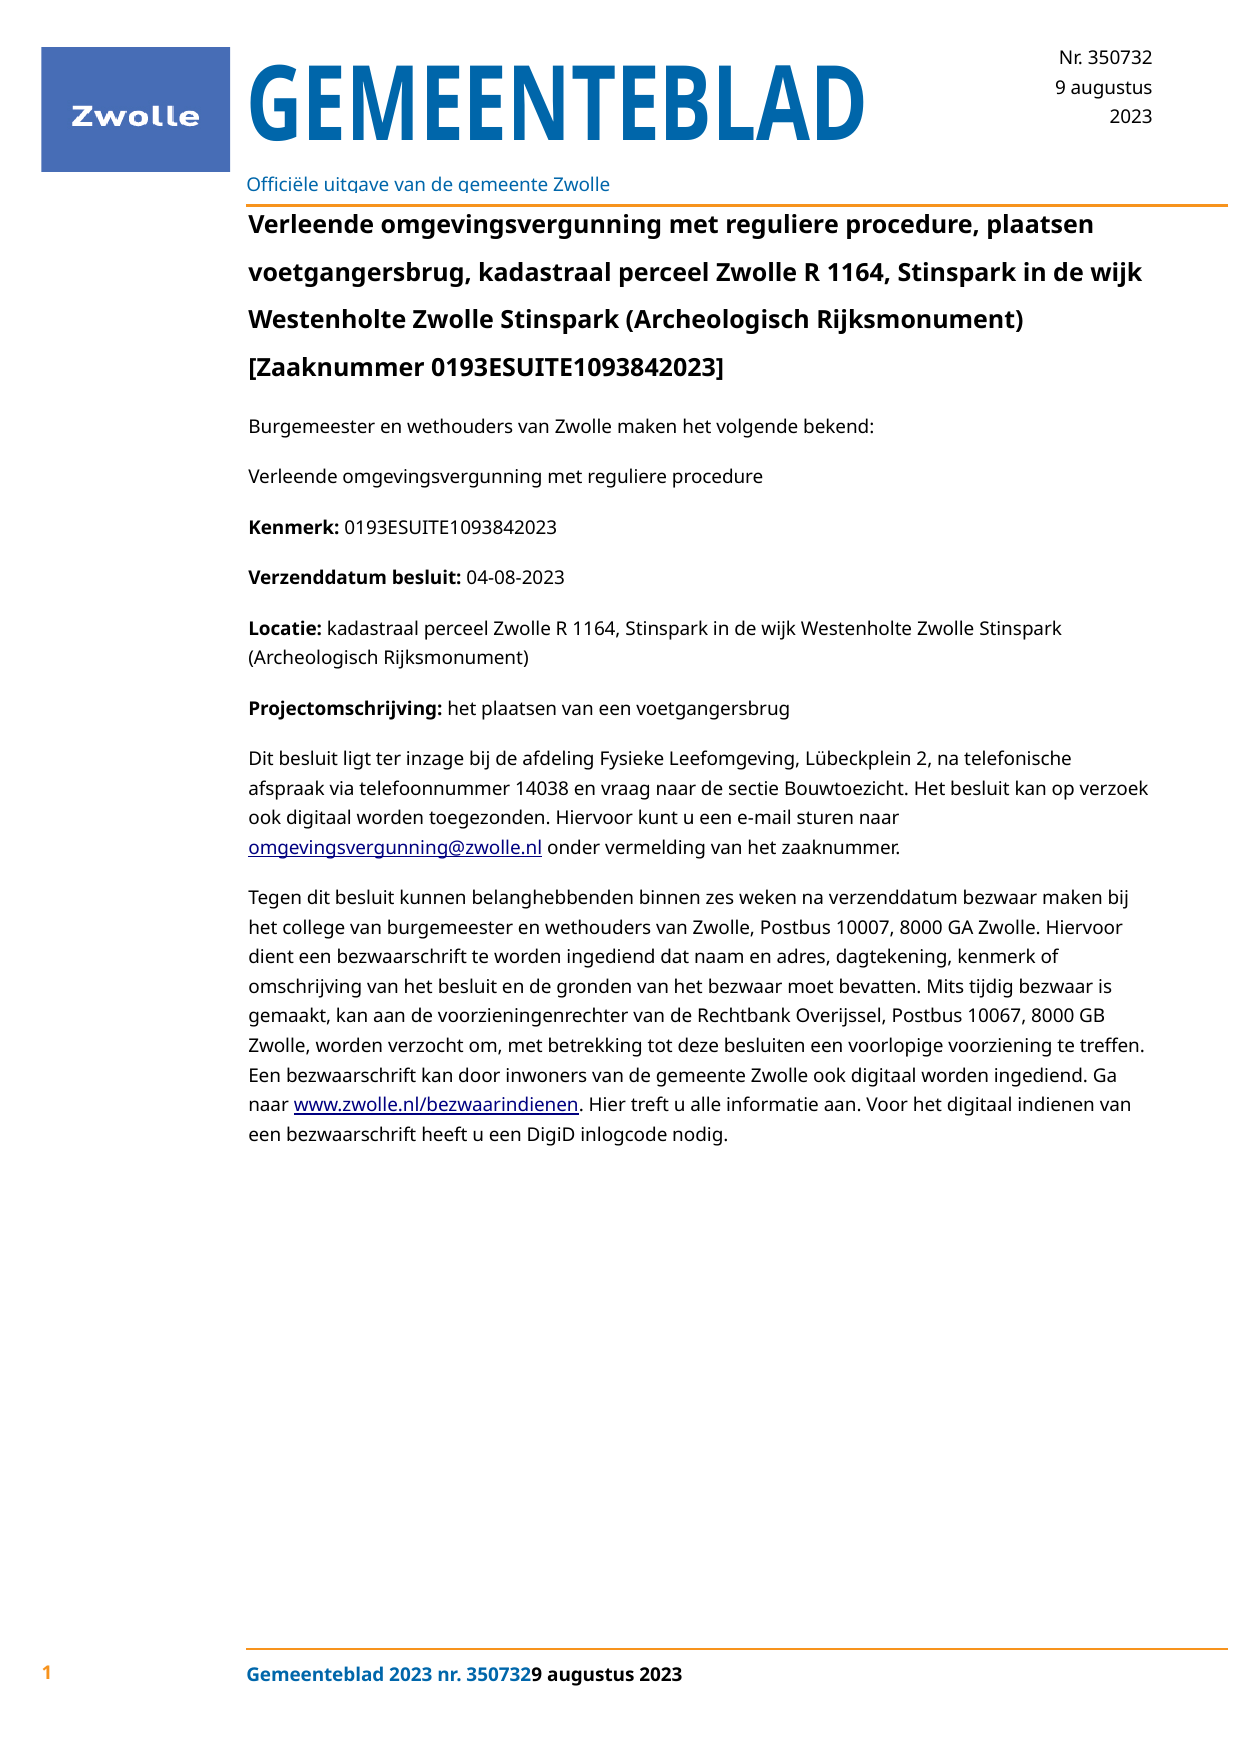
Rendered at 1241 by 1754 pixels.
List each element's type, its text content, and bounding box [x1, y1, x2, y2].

text Locatie: kadastraal perceel Zwolle R 1164, Stinspark in de wijk Westenholte Zwolle Stinspark (Archeologisch Rijksmonument) [248, 615, 1152, 670]
text Tegen dit besluit kunnen belanghebbenden binnen zes weken na verzenddatum bezwaar maken bij het college van burgemeester en wethouders van Zwolle, Postbus 10007, 8000 GA Zwolle. Hiervoor dient een bezwaarschrift te worden ingediend dat naam en adres, dagtekening, kenmerk of omschrijving van het besluit en de gronden van het bezwaar moet bevatten. Mits tijdig bezwaar is gemaakt, kan aan de voorzieningenrechter van de Rechtbank Overijssel, Postbus 10067, 8000 GB Zwolle, worden verzocht om, met betrekking tot deze besluiten een voorlopige voorziening te treffen. Een bezwaarschrift kan door inwoners van de gemeente Zwolle ook digitaal worden ingediend. Ga naar www.zwolle.nl/bezwaarindienen. Hier treft u alle informatie aan. Voor het digitaal indienen van een bezwaarschrift heeft u een DigiD inlogcode nodig. [248, 884, 1152, 1147]
text Verleende omgevingsvergunning met reguliere procedure [248, 463, 1152, 489]
text Projectomschrijving: het plaatsen van een voetgangersbrug [248, 695, 1152, 721]
text Dit besluit ligt ter inzage bij de afdeling Fysieke Leefomgeving, Lübeckplein 2, na telefonische afspraak via telefoonnummer 14038 en vraag naar de sectie Bouwtoezicht. Het besluit kan op verzoek ook digitaal worden toegezonden. Hiervoor kunt u een e-mail sturen naar omgevingsvergunning@zwolle.nl onder vermelding van het zaaknummer. [248, 745, 1152, 860]
text Burgemeester en wethouders van Zwolle maken het volgende bekend: [248, 413, 1152, 439]
text Kenmerk: 0193ESUITE1093842023 [248, 514, 1152, 540]
text Verleende omgevingsvergunning met reguliere procedure, plaatsen voetgangersbrug, kadastraal perceel Zwolle R 1164, Stinspark in de wijk Westenholte Zwolle Stinspark (Archeologisch Rijksmonument) [Zaaknummer 0193ESUITE1093842023] [248, 207, 1152, 384]
picture [41, 47, 231, 172]
text Verzenddatum besluit: 04-08-2023 [248, 564, 1152, 590]
